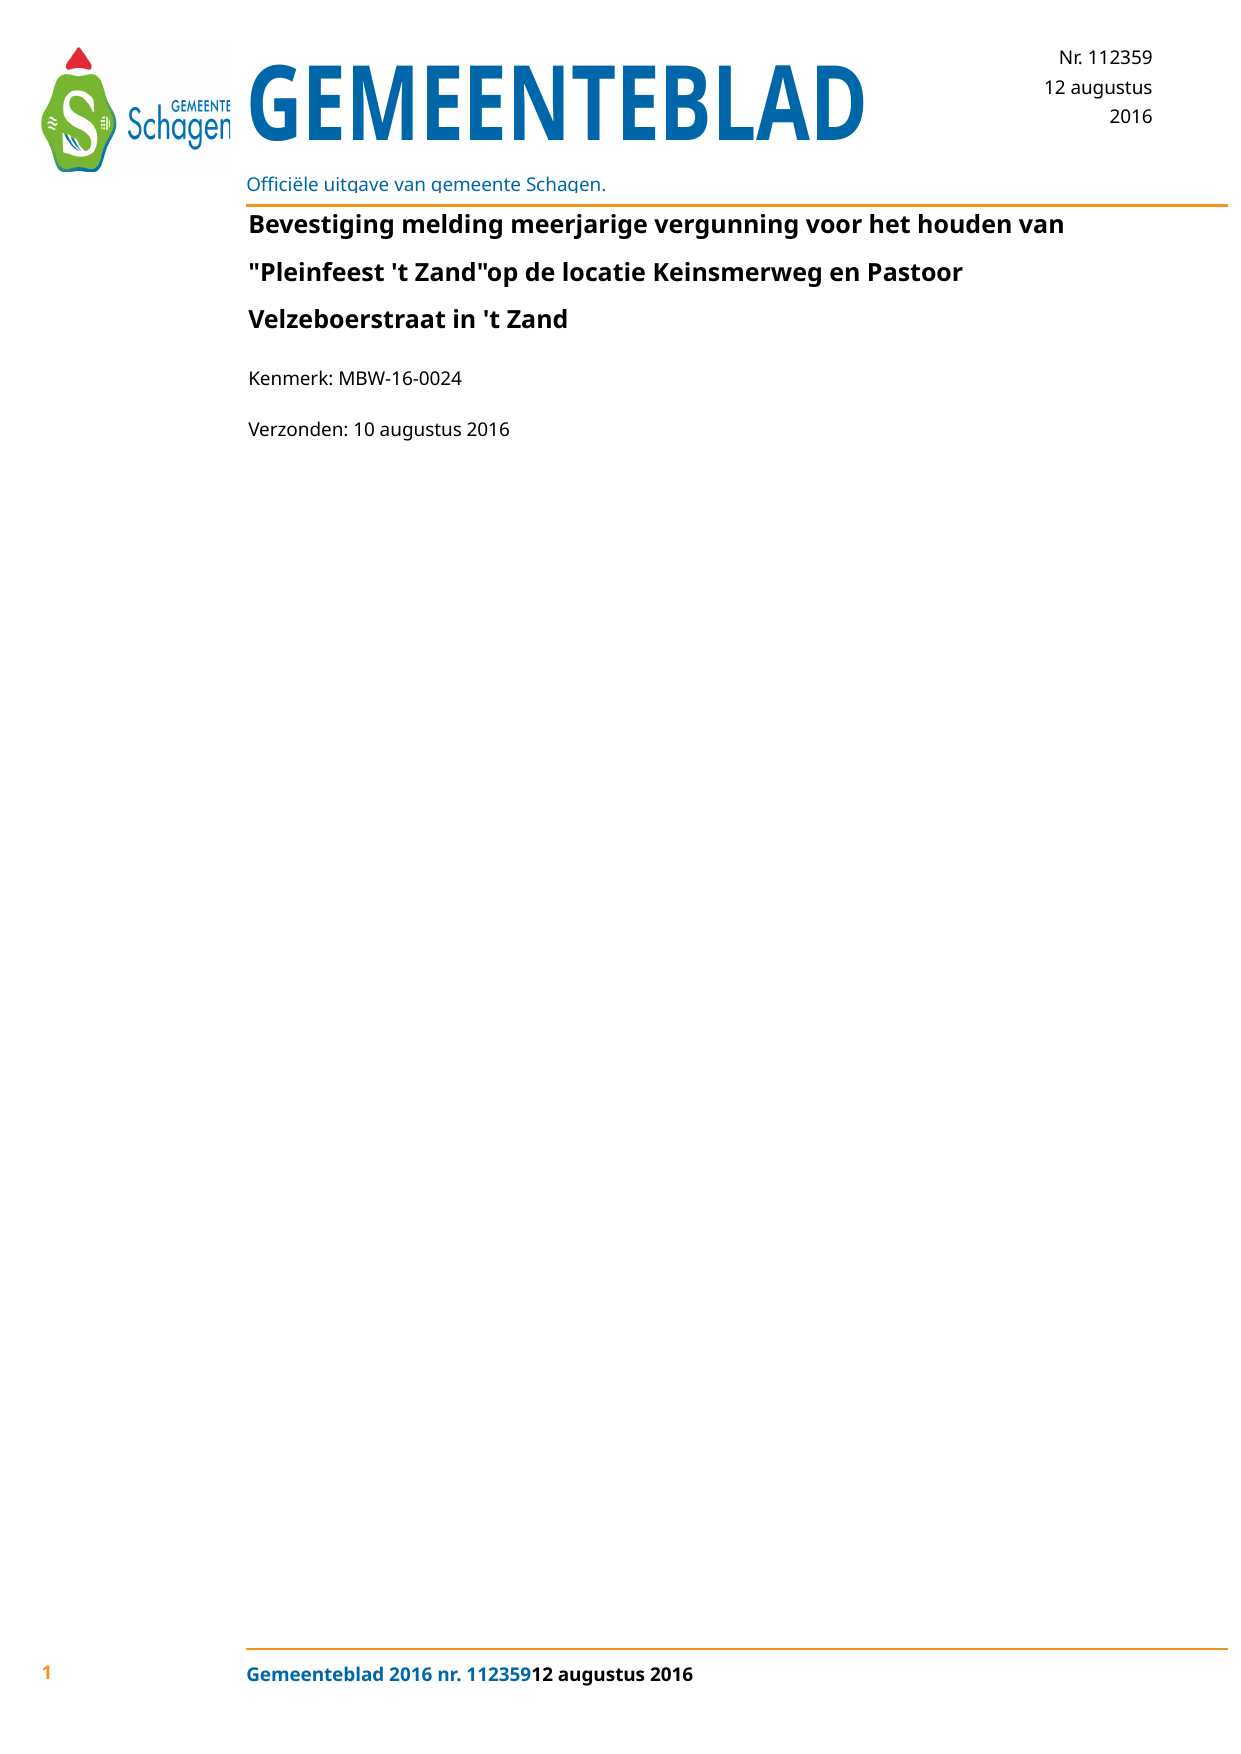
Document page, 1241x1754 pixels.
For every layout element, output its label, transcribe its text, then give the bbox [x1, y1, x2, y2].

text Kenmerk: MBW-16-0024 [248, 366, 1152, 391]
picture [41, 47, 231, 172]
text Bevestiging melding meerjarige vergunning voor het houden van "Pleinfeest 't Zand"op de locatie Keinsmerweg en Pastoor Velzeboerstraat in 't Zand [248, 207, 1152, 336]
text Verzonden: 10 augustus 2016 [248, 416, 1152, 442]
